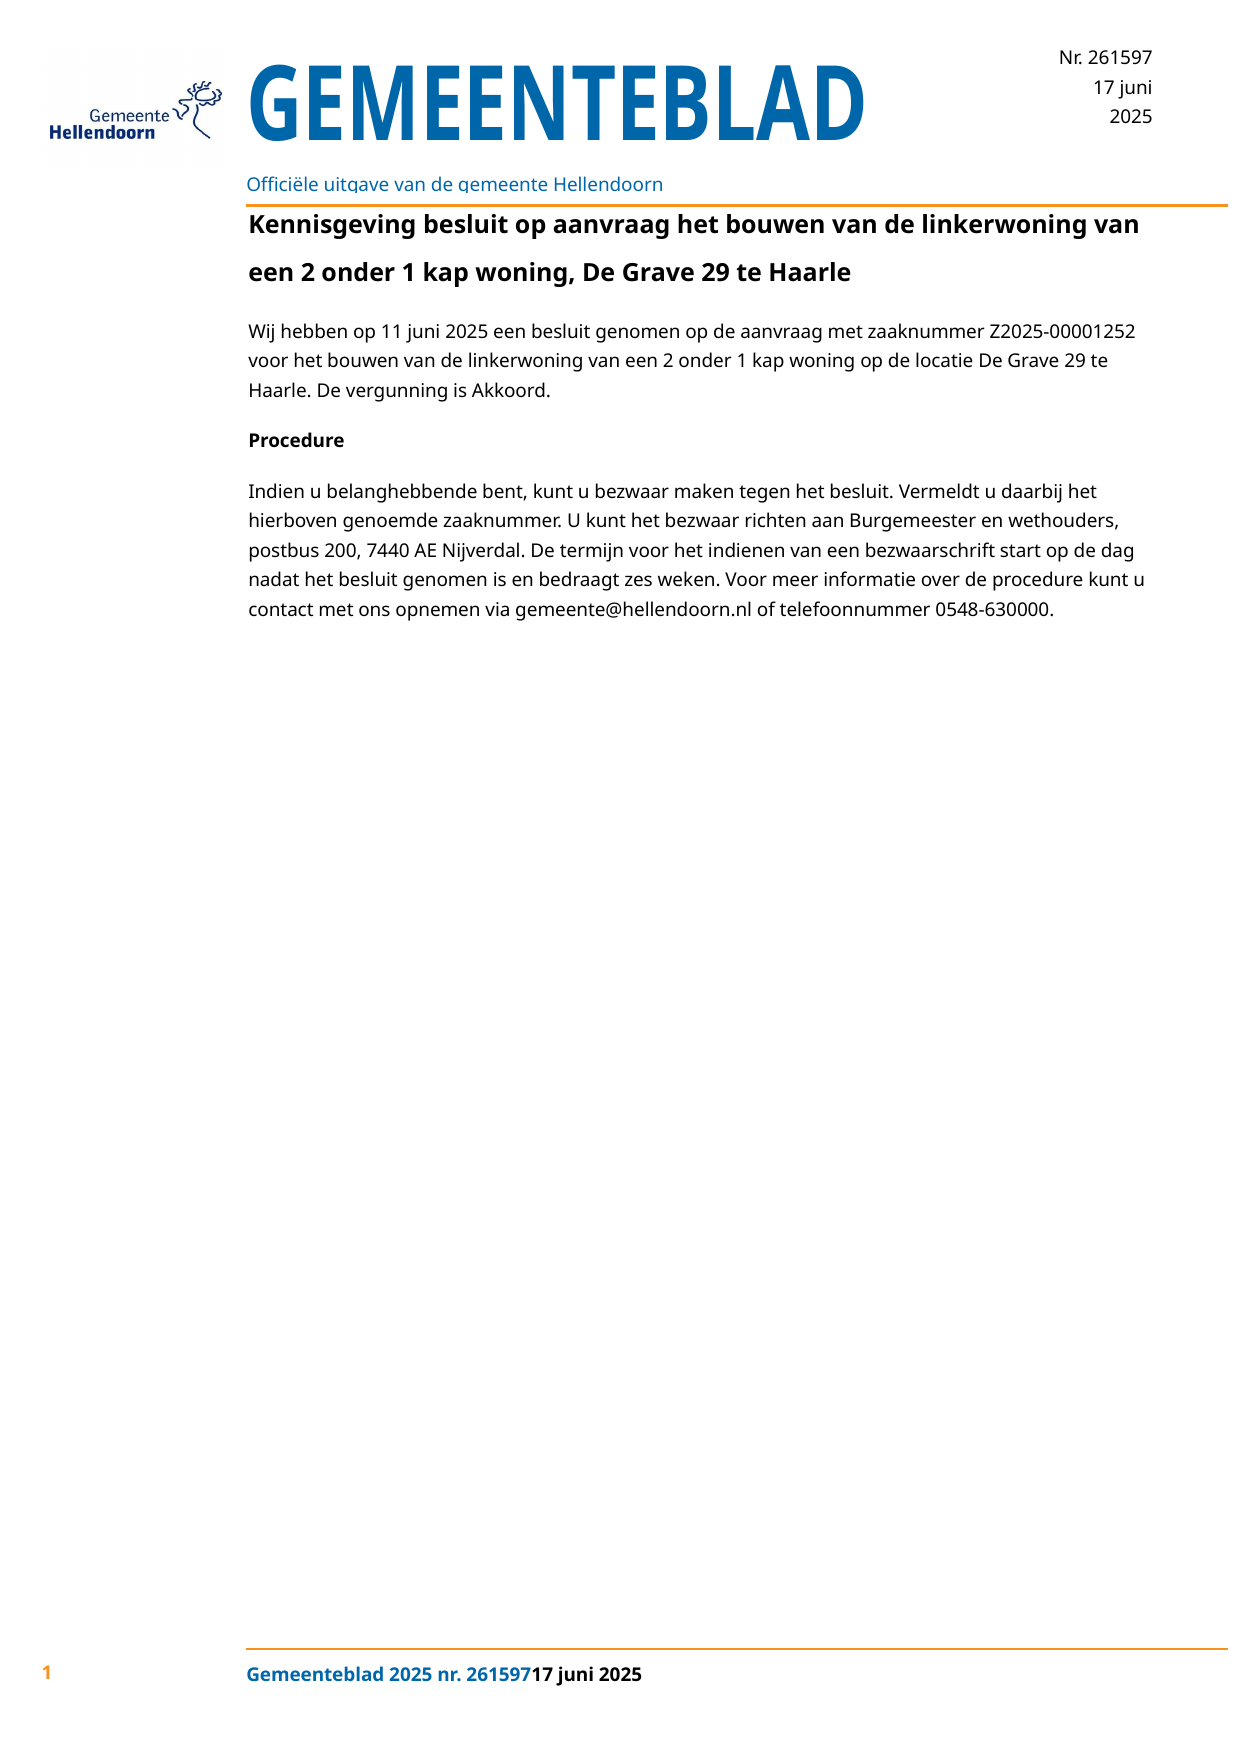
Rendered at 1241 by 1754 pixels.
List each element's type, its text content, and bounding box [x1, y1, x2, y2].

text Wij hebben op 11 juni 2025 een besluit genomen op de aanvraag met zaaknummer Z2025-00001252 voor het bouwen van de linkerwoning van een 2 onder 1 kap woning op de locatie De Grave 29 te Haarle. De vergunning is Akkoord. [248, 318, 1152, 403]
text Kennisgeving besluit op aanvraag het bouwen van de linkerwoning van een 2 onder 1 kap woning, De Grave 29 te Haarle [248, 207, 1152, 288]
text Procedure [248, 427, 1152, 453]
picture [41, 47, 231, 172]
text Indien u belanghebbende bent, kunt u bezwaar maken tegen het besluit. Vermeldt u daarbij het hierboven genoemde zaaknummer. U kunt het bezwaar richten aan Burgemeester en wethouders, postbus 200, 7440 AE Nijverdal. De termijn voor het indienen van een bezwaarschrift start op de dag nadat het besluit genomen is en bedraagt zes weken. Voor meer informatie over de procedure kunt u contact met ons opnemen via gemeente@hellendoorn.nl of telefoonnummer 0548-630000. [248, 478, 1152, 622]
